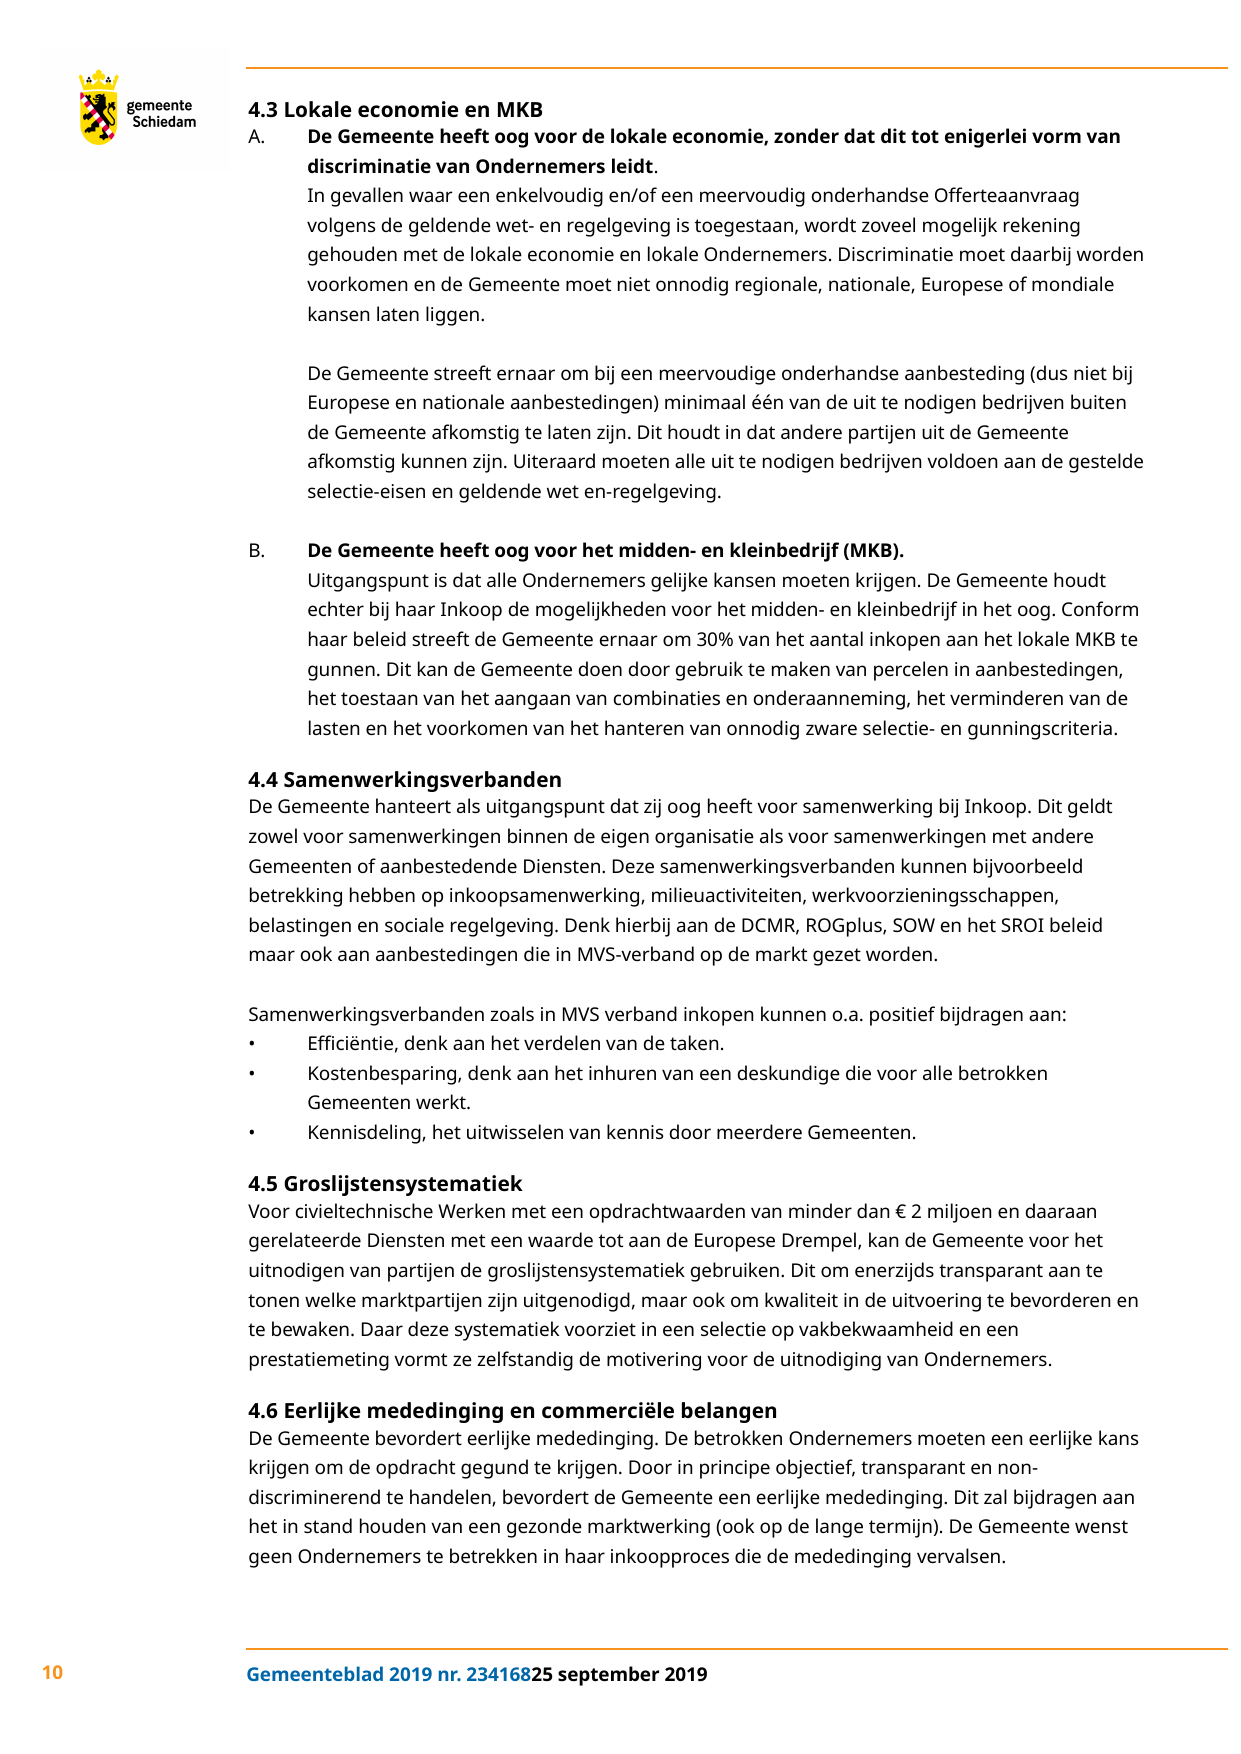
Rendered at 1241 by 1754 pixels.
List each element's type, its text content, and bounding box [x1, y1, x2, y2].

text De Gemeente hanteert als uitgangspunt dat zij oog heeft voor samenwerking bij Inkoop. Dit geldt zowel voor samenwerkingen binnen de eigen organisatie als voor samenwerkingen met andere Gemeenten of aanbestedende Diensten. Deze samenwerkingsverbanden kunnen bijvoorbeeld betrekking hebben op inkoopsamenwerking, milieuactiviteiten, werkvoorzieningsschappen, belastingen en sociale regelgeving. Denk hierbij aan de DCMR, ROGplus, SOW en het SROI beleid maar ook aan aanbestedingen die in MVS-verband op de markt gezet worden. [248, 794, 1152, 967]
list In gevallen waar een enkelvoudig en/of een meervoudig onderhandse Offerteaanvraag volgens de geldende wet- en regelgeving is toegestaan, wordt zoveel mogelijk rekening gehouden met de lokale economie en lokale Ondernemers. Discriminatie moet daarbij worden voorkomen en de Gemeente moet niet onnodig regionale, nationale, Europese of mondiale kansen laten liggen. [248, 182, 1152, 326]
text 4.3 Lokale economie en MKB [248, 95, 1152, 123]
list Uitgangspunt is dat alle Ondernemers gelijke kansen moeten krijgen. De Gemeente houdt echter bij haar Inkoop de mogelijkheden voor het midden- en kleinbedrijf in het oog. Conform haar beleid streeft de Gemeente ernaar om 30% van het aantal inkopen aan het lokale MKB te gunnen. Dit kan de Gemeente doen door gebruik te maken van percelen in aanbestedingen, het toestaan van het aangaan van combinaties en onderaanneming, het verminderen van de lasten en het voorkomen van het hanteren van onnodig zware selectie- en gunningscriteria. [248, 567, 1152, 741]
list Kennisdeling, het uitwisselen van kennis door meerdere Gemeenten. [248, 1119, 1152, 1145]
list Efficiëntie, denk aan het verdelen van de taken. [248, 1030, 1152, 1056]
list De Gemeente streeft ernaar om bij een meervoudige onderhandse aanbesteding (dus niet bij Europese en nationale aanbestedingen) minimaal één van de uit te nodigen bedrijven buiten de Gemeente afkomstig te laten zijn. Dit houdt in dat andere partijen uit de Gemeente afkomstig kunnen zijn. Uiteraard moeten alle uit te nodigen bedrijven voldoen aan de gestelde selectie-eisen en geldende wet en-regelgeving. [248, 360, 1152, 504]
list De Gemeente heeft oog voor de lokale economie, zonder dat dit tot enigerlei vorm van discriminatie van Ondernemers leidt. [248, 123, 1152, 178]
list Kostenbesparing, denk aan het inhuren van een deskundige die voor alle betrokken Gemeenten werkt. [248, 1060, 1152, 1115]
picture [41, 47, 231, 172]
text 4.6 Eerlijke mededinging en commerciële belangen [248, 1396, 1152, 1425]
text De Gemeente bevordert eerlijke mededinging. De betrokken Ondernemers moeten een eerlijke kans krijgen om de opdracht gegund te krijgen. Door in principe objectief, transparant en non-discriminerend te handelen, bevordert de Gemeente een eerlijke mededinging. Dit zal bijdragen aan het in stand houden van een gezonde marktwerking (ook op de lange termijn). De Gemeente wenst geen Ondernemers te betrekken in haar inkoopproces die de mededinging vervalsen. [248, 1425, 1152, 1569]
text Voor civieltechnische Werken met een opdrachtwaarden van minder dan € 2 miljoen en daaraan gerelateerde Diensten met een waarde tot aan de Europese Drempel, kan de Gemeente voor het uitnodigen van partijen de groslijstensystematiek gebruiken. Dit om enerzijds transparant aan te tonen welke marktpartijen zijn uitgenodigd, maar ook om kwaliteit in de uitvoering te bevorderen en te bewaken. Daar deze systematiek voorziet in een selectie op vakbekwaamheid en een prestatiemeting vormt ze zelfstandig de motivering voor de uitnodiging van Ondernemers. [248, 1198, 1152, 1372]
text Samenwerkingsverbanden zoals in MVS verband inkopen kunnen o.a. positief bijdragen aan: [248, 1001, 1152, 1027]
text 4.4 Samenwerkingsverbanden [248, 765, 1152, 794]
list De Gemeente heeft oog voor het midden- en kleinbedrijf (MKB). [248, 537, 1152, 563]
text 4.5 Groslijstensystematiek [248, 1169, 1152, 1198]
